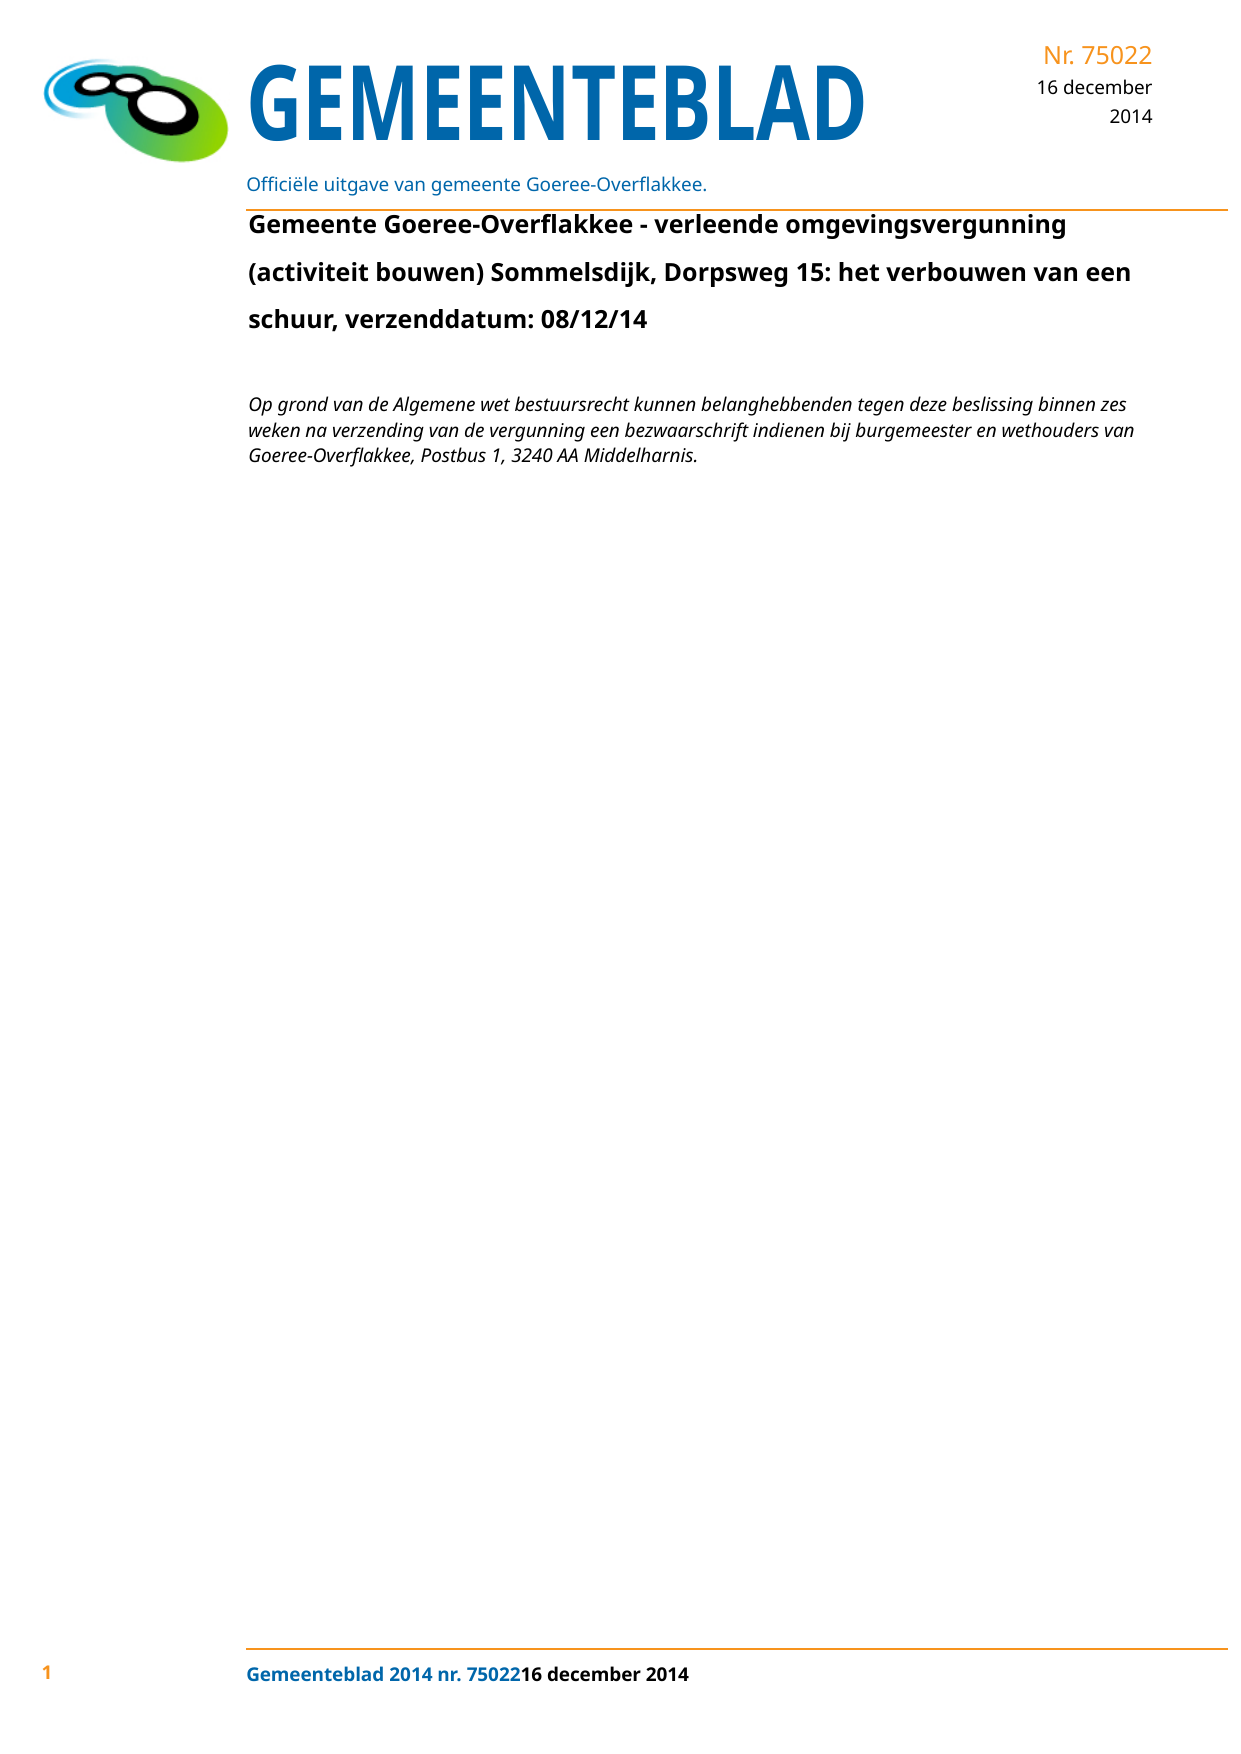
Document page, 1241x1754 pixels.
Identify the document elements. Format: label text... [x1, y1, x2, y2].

text Gemeente Goeree-Overflakkee - verleende omgevingsvergunning (activiteit bouwen) Sommelsdijk, Dorpsweg 15: het verbouwen van een schuur, verzenddatum: 08/12/14 [248, 211, 1152, 336]
picture [41, 47, 231, 172]
text Op grond van de Algemene wet bestuursrecht kunnen belanghebbenden tegen deze beslissing binnen zes weken na verzending van de vergunning een bezwaarschrift indienen bij burgemeester en wethouders van Goeree-Overflakkee, Postbus 1, 3240 AA Middelharnis. [248, 391, 1152, 468]
